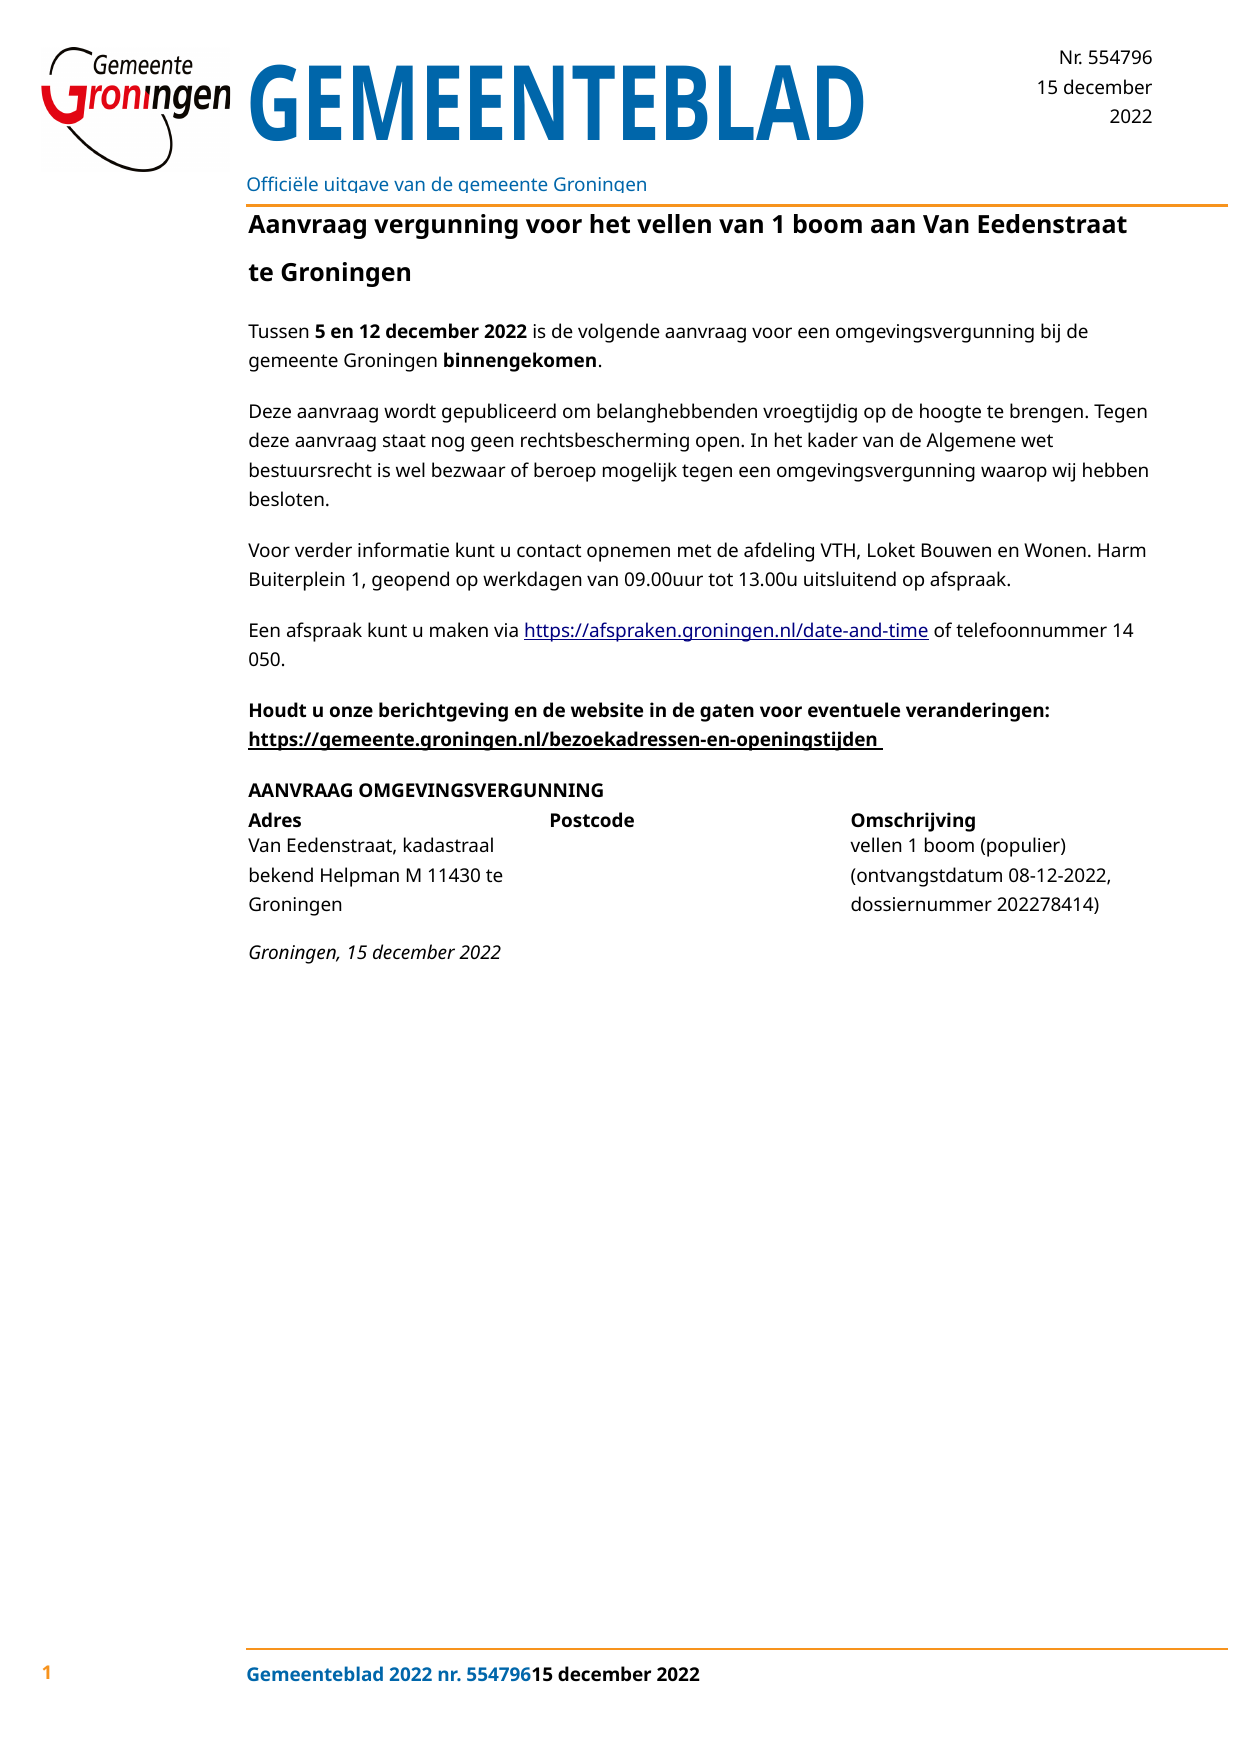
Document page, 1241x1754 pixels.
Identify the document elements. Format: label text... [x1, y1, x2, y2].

text Een afspraak kunt u maken via https://afspraken.groningen.nl/date-and-time of telefoonnummer 14 050. [248, 617, 1152, 672]
text Aanvraag vergunning voor het vellen van 1 boom aan Van Eedenstraat te Groningen [248, 207, 1152, 288]
table_header Postcode [549, 807, 850, 832]
table_header Adres [248, 807, 549, 832]
text Voor verder informatie kunt u contact opnemen met de afdeling VTH, Loket Bouwen en Wonen. Harm Buiterplein 1, geopend op werkdagen van 09.00uur tot 13.00u uitsluitend op afspraak. [248, 537, 1152, 592]
table_cell [549, 833, 850, 917]
text Houdt u onze berichtgeving en de website in de gaten voor eventuele veranderingen: https://gemeente.groningen.nl/bezoekadressen-en-openingstijden [248, 697, 1152, 752]
text Groningen, 15 december 2022 [248, 939, 1152, 964]
table_header Omschrijving [850, 807, 1152, 832]
text AANVRAAG OMGEVINGSVERGUNNING [248, 777, 1152, 803]
text Deze aanvraag wordt gepubliceerd om belanghebbenden vroegtijdig op de hoogte te brengen. Tegen deze aanvraag staat nog geen rechtsbescherming open. In het kader van de Algemene wet bestuursrecht is wel bezwaar of beroep mogelijk tegen een omgevingsvergunning waarop wij hebben besloten. [248, 398, 1152, 512]
text Tussen 5 en 12 december 2022 is de volgende aanvraag voor een omgevingsvergunning bij de gemeente Groningen binnengekomen. [248, 318, 1152, 373]
picture [41, 47, 231, 172]
table_cell vellen 1 boom (populier) (ontvangstdatum 08-12-2022, dossiernummer 202278414) [850, 833, 1152, 917]
table_cell Van Eedenstraat, kadastraal bekend Helpman M 11430 te Groningen [248, 833, 549, 917]
